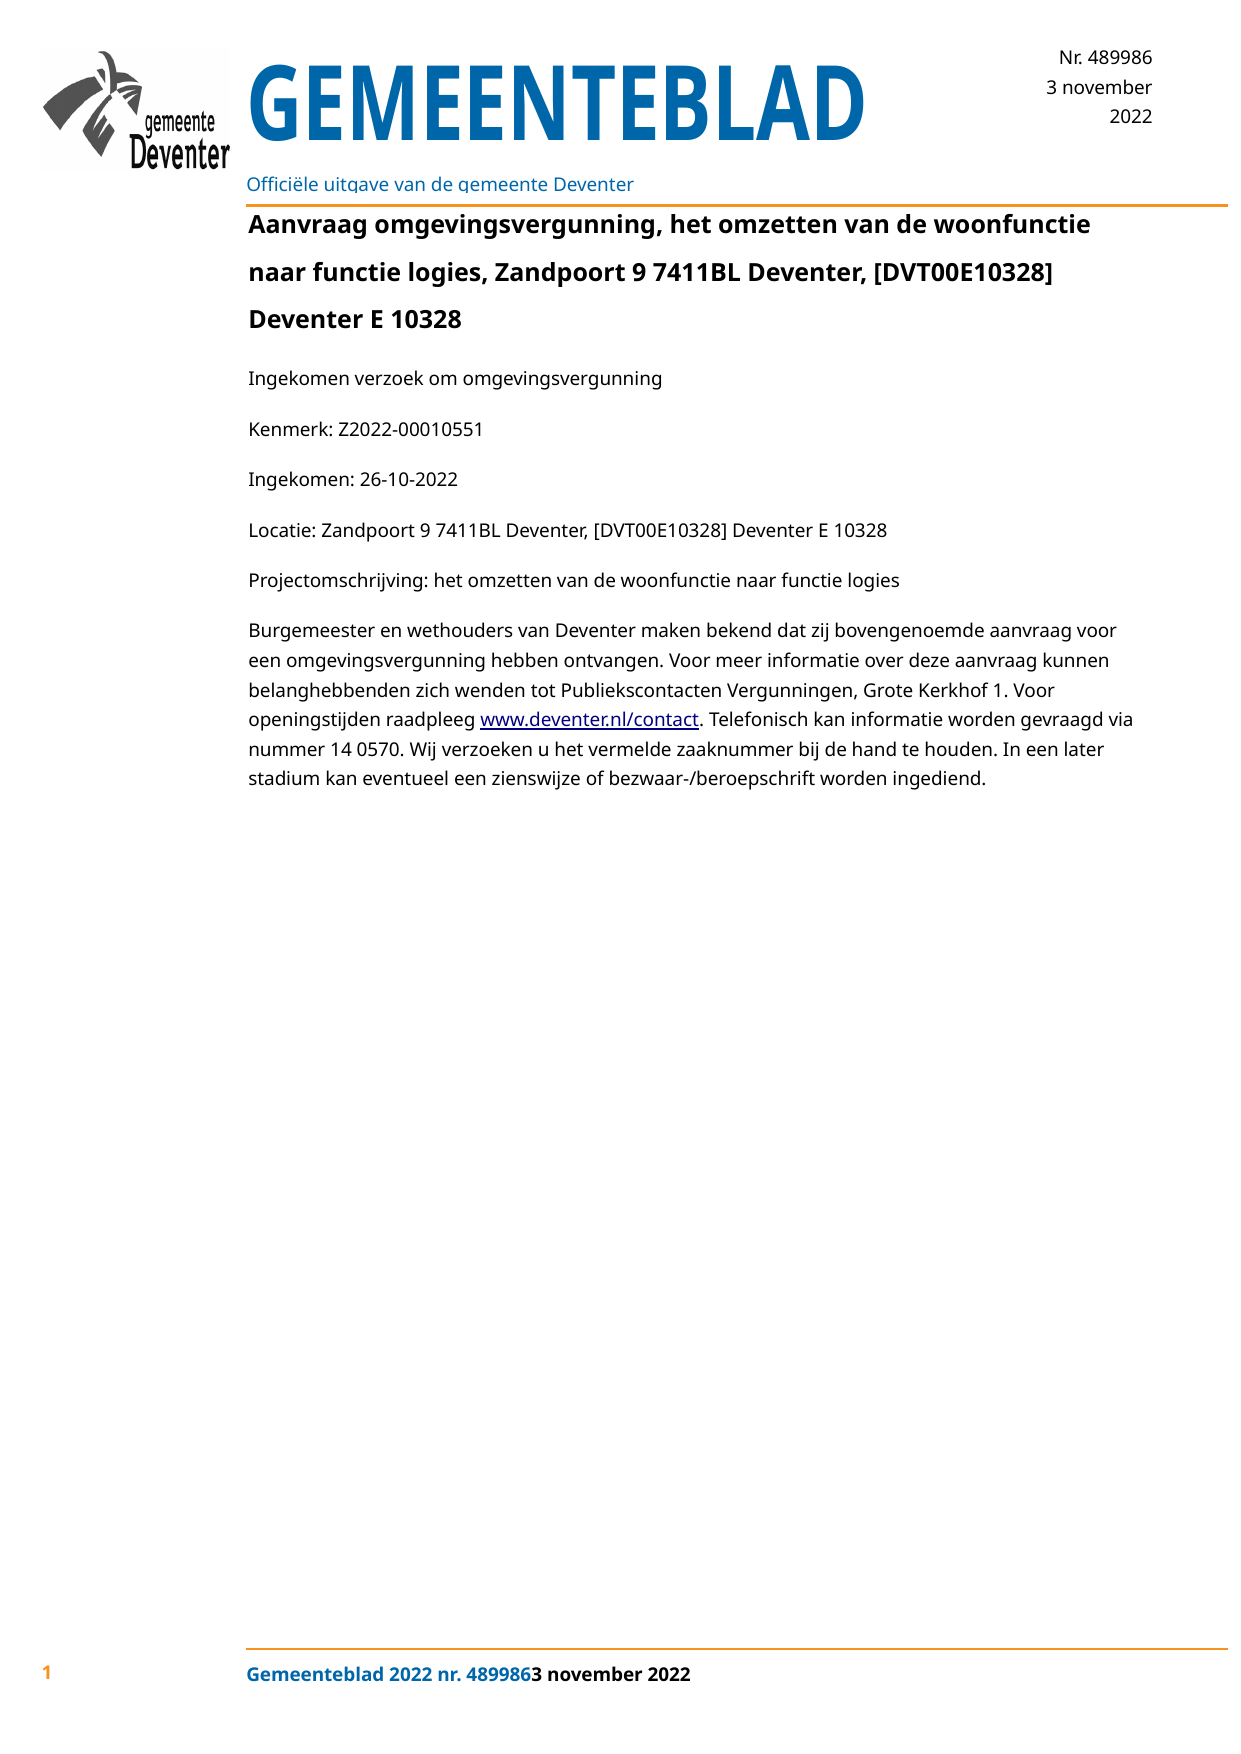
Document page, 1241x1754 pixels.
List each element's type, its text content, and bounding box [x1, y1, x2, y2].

text Aanvraag omgevingsvergunning, het omzetten van de woonfunctie naar functie logies, Zandpoort 9 7411BL Deventer, [DVT00E10328] Deventer E 10328 [248, 207, 1152, 336]
text Ingekomen verzoek om omgevingsvergunning [248, 366, 1152, 391]
text Kenmerk: Z2022-00010551 [248, 416, 1152, 442]
text Ingekomen: 26-10-2022 [248, 466, 1152, 492]
text Locatie: Zandpoort 9 7411BL Deventer, [DVT00E10328] Deventer E 10328 [248, 517, 1152, 542]
text Projectomschrijving: het omzetten van de woonfunctie naar functie logies [248, 567, 1152, 593]
picture [41, 47, 231, 172]
text Burgemeester en wethouders van Deventer maken bekend dat zij bovengenoemde aanvraag voor een omgevingsvergunning hebben ontvangen. Voor meer informatie over deze aanvraag kunnen belanghebbenden zich wenden tot Publiekscontacten Vergunningen, Grote Kerkhof 1. Voor openingstijden raadpleeg www.deventer.nl/contact. Telefonisch kan informatie worden gevraagd via nummer 14 0570. Wij verzoeken u het vermelde zaaknummer bij de hand te houden. In een later stadium kan eventueel een zienswijze of bezwaar-/beroepschrift worden ingediend. [248, 618, 1152, 791]
